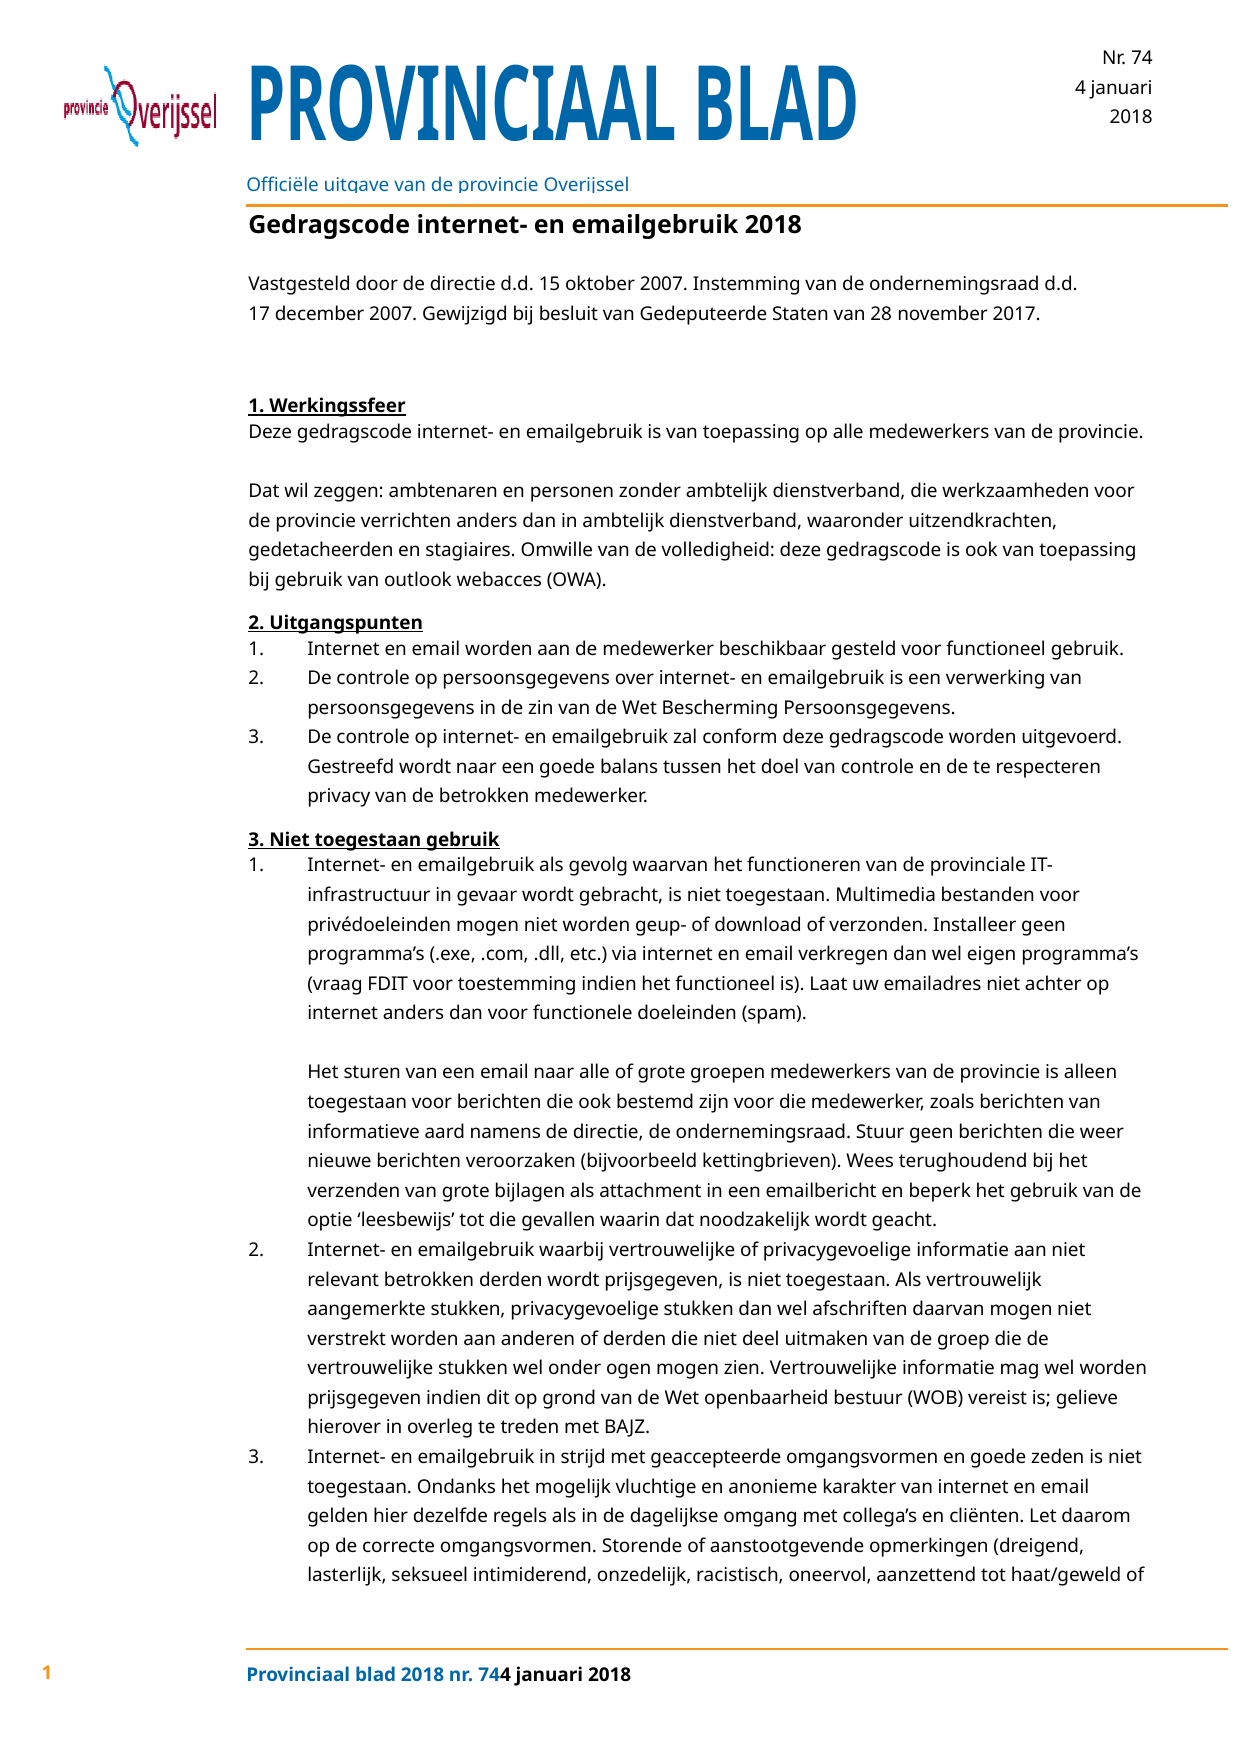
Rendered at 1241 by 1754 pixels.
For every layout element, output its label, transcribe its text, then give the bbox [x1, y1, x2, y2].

list Internet- en emailgebruik waarbij vertrouwelijke of privacygevoelige informatie aan niet relevant betrokken derden wordt prijsgegeven, is niet toegestaan. Als vertrouwelijk aangemerkte stukken, privacygevoelige stukken dan wel afschriften daarvan mogen niet verstrekt worden aan anderen of derden die niet deel uitmaken van de groep die de vertrouwelijke stukken wel onder ogen mogen zien. Vertrouwelijke informatie mag wel worden prijsgegeven indien dit op grond van de Wet openbaarheid bestuur (WOB) vereist is; gelieve hierover in overleg te treden met BAJZ. [248, 1236, 1152, 1439]
list Het sturen van een email naar alle of grote groepen medewerkers van de provincie is alleen toegestaan voor berichten die ook bestemd zijn voor die medewerker, zoals berichten van informatieve aard namens de directie, de ondernemingsraad. Stuur geen berichten die weer nieuwe berichten veroorzaken (bijvoorbeeld kettingbrieven). Wees terughoudend bij het verzenden van grote bijlagen als attachment in een emailbericht en beperk het gebruik van de optie ‘leesbewijs’ tot die gevallen waarin dat noodzakelijk wordt geacht. [248, 1059, 1152, 1232]
text 1. Werkingssfeer [248, 392, 1152, 418]
text Dat wil zeggen: ambtenaren en personen zonder ambtelijk dienstverband, die werkzaamheden voor de provincie verrichten anders dan in ambtelijk dienstverband, waaronder uitzendkrachten, gedetacheerden en stagiaires. Omwille van de volledigheid: deze gedragscode is ook van toepassing bij gebruik van outlook webacces (OWA). [248, 477, 1152, 592]
text Deze gedragscode internet- en emailgebruik is van toepassing op alle medewerkers van de provincie. [248, 418, 1152, 444]
picture [41, 47, 231, 172]
list Internet en email worden aan de medewerker beschikbaar gesteld voor functioneel gebruik. [248, 635, 1152, 661]
list De controle op persoonsgegevens over internet- en emailgebruik is een verwerking van persoonsgegevens in de zin van de Wet Bescherming Persoonsgegevens. [248, 664, 1152, 720]
list Internet- en emailgebruik als gevolg waarvan het functioneren van de provinciale IT-infrastructuur in gevaar wordt gebracht, is niet toegestaan. Multimedia bestanden voor privédoeleinden mogen niet worden geup- of download of verzonden. Installeer geen programma’s (.exe, .com, .dll, etc.) via internet en email verkregen dan wel eigen programma’s (vraag FDIT voor toestemming indien het functioneel is). Laat uw emailadres niet achter op internet anders dan voor functionele doeleinden (spam). [248, 852, 1152, 1025]
text 3. Niet toegestaan gebruik [248, 826, 1152, 852]
text Vastgesteld door de directie d.d. 15 oktober 2007. Instemming van de ondernemingsraad d.d. 17 december 2007. Gewijzigd bij besluit van Gedeputeerde Staten van 28 november 2017. [248, 270, 1152, 326]
text 2. Uitgangspunten [248, 609, 1152, 635]
list De controle op internet- en emailgebruik zal conform deze gedragscode worden uitgevoerd. Gestreefd wordt naar een goede balans tussen het doel van controle en de te respecteren privacy van de betrokken medewerker. [248, 723, 1152, 808]
list Internet- en emailgebruik in strijd met geaccepteerde omgangsvormen en goede zeden is niet toegestaan. Ondanks het mogelijk vluchtige en anonieme karakter van internet en email gelden hier dezelfde regels als in de dagelijkse omgang met collega’s en cliënten. Let daarom op de correcte omgangsvormen. Storende of aanstootgevende opmerkingen (dreigend, lasterlijk, seksueel intimiderend, onzedelijk, racistisch, oneervol, aanzettend tot haat/geweld of [248, 1443, 1152, 1587]
text Gedragscode internet- en emailgebruik 2018 [248, 207, 1152, 241]
